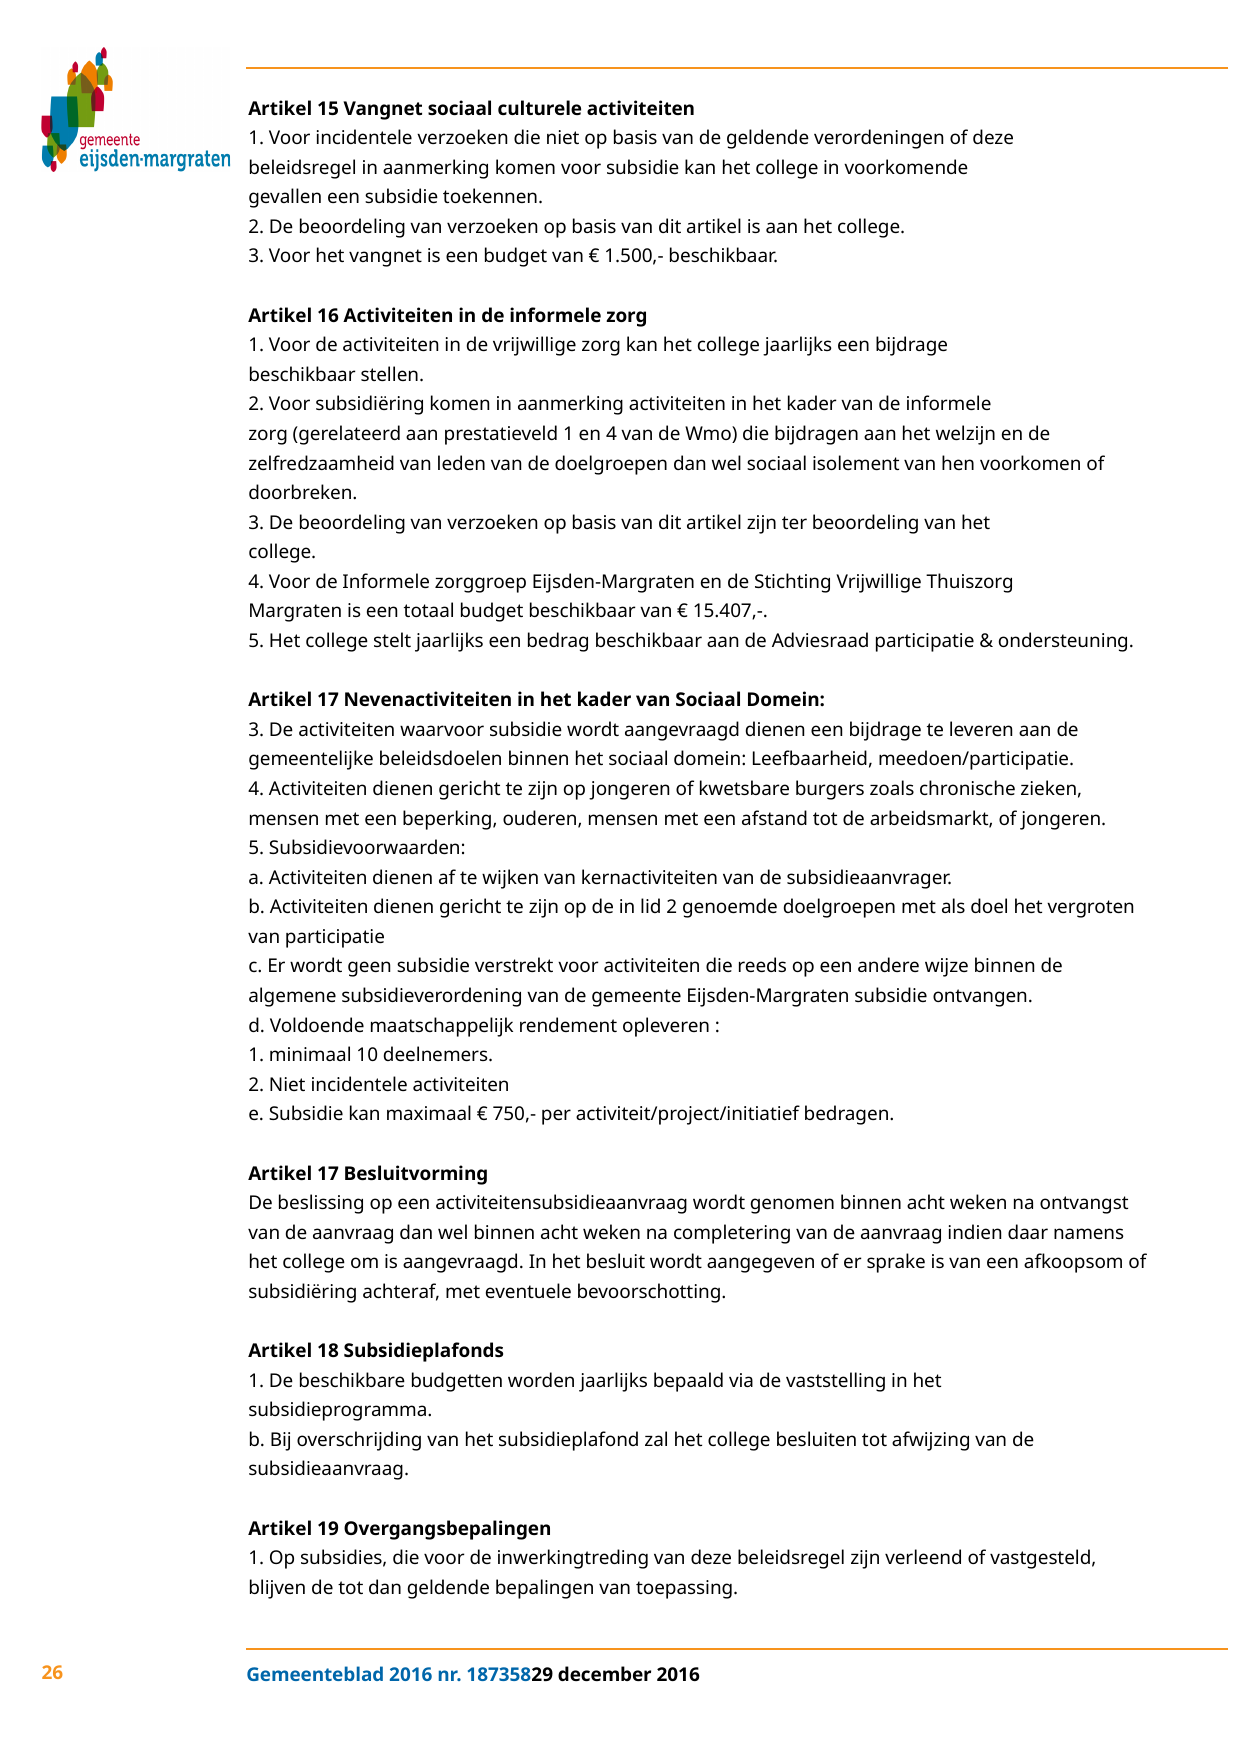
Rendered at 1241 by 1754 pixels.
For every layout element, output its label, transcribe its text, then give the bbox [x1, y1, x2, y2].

text beleidsregel in aanmerking komen voor subsidie kan het college in voorkomende [248, 154, 1152, 180]
text 5. Het college stelt jaarlijks een bedrag beschikbaar aan de Adviesraad participatie & ondersteuning. [248, 627, 1152, 653]
text subsidieprogramma. [248, 1396, 1152, 1422]
text De beslissing op een activiteitensubsidieaanvraag wordt genomen binnen acht weken na ontvangst van de aanvraag dan wel binnen acht weken na completering van de aanvraag indien daar namens het college om is aangevraagd. In het besluit wordt aangegeven of er sprake is van een afkoopsom of subsidiëring achteraf, met eventuele bevoorschotting. [248, 1189, 1152, 1304]
text Artikel 16 Activiteiten in de informele zorg [248, 302, 1152, 328]
text 1. Voor incidentele verzoeken die niet op basis van de geldende verordeningen of deze [248, 124, 1152, 150]
text d. Voldoende maatschappelijk rendement opleveren : [248, 1012, 1152, 1038]
text Artikel 17 Besluitvorming [248, 1160, 1152, 1186]
text c. Er wordt geen subsidie verstrekt voor activiteiten die reeds op een andere wijze binnen de algemene subsidieverordening van de gemeente Eijsden-Margraten subsidie ontvangen. [248, 953, 1152, 1008]
text 3. De beoordeling van verzoeken op basis van dit artikel zijn ter beoordeling van het [248, 509, 1152, 535]
text 3. Voor het vangnet is een budget van € 1.500,- beschikbaar. [248, 243, 1152, 268]
text 5. Subsidievoorwaarden: [248, 834, 1152, 860]
text Margraten is een totaal budget beschikbaar van € 15.407,-. [248, 598, 1152, 623]
picture [41, 47, 231, 172]
text a. Activiteiten dienen af te wijken van kernactiviteiten van de subsidieaanvrager. [248, 864, 1152, 890]
text 1. Op subsidies, die voor de inwerkingtreding van deze beleidsregel zijn verleend of vastgesteld, blijven de tot dan geldende bepalingen van toepassing. [248, 1544, 1152, 1600]
text 2. Voor subsidiëring komen in aanmerking activiteiten in het kader van de informele [248, 391, 1152, 416]
text e. Subsidie kan maximaal € 750,- per activiteit/project/initiatief bedragen. [248, 1101, 1152, 1126]
text Artikel 19 Overgangsbepalingen [248, 1515, 1152, 1541]
text college. [248, 538, 1152, 564]
text 2. Niet incidentele activiteiten [248, 1071, 1152, 1097]
text Artikel 17 Nevenactiviteiten in het kader van Sociaal Domein: [248, 686, 1152, 712]
text 1. minimaal 10 deelnemers. [248, 1041, 1152, 1067]
text 4. Voor de Informele zorggroep Eijsden-Margraten en de Stichting Vrijwillige Thuiszorg [248, 568, 1152, 594]
text gevallen een subsidie toekennen. [248, 183, 1152, 209]
text 4. Activiteiten dienen gericht te zijn op jongeren of kwetsbare burgers zoals chronische zieken, mensen met een beperking, ouderen, mensen met een afstand tot de arbeidsmarkt, of jongeren. [248, 775, 1152, 831]
text beschikbaar stellen. [248, 361, 1152, 387]
text 2. De beoordeling van verzoeken op basis van dit artikel is aan het college. [248, 213, 1152, 239]
text Artikel 15 Vangnet sociaal culturele activiteiten [248, 95, 1152, 121]
text zorg (gerelateerd aan prestatieveld 1 en 4 van de Wmo) die bijdragen aan het welzijn en de zelfredzaamheid van leden van de doelgroepen dan wel sociaal isolement van hen voorkomen of doorbreken. [248, 420, 1152, 505]
text 1. Voor de activiteiten in de vrijwillige zorg kan het college jaarlijks een bijdrage [248, 331, 1152, 357]
text b. Activiteiten dienen gericht te zijn op de in lid 2 genoemde doelgroepen met als doel het vergroten van participatie [248, 893, 1152, 949]
text Artikel 18 Subsidieplafonds [248, 1337, 1152, 1363]
text b. Bij overschrijding van het subsidieplafond zal het college besluiten tot afwijzing van de subsidieaanvraag. [248, 1426, 1152, 1481]
text 3. De activiteiten waarvoor subsidie wordt aangevraagd dienen een bijdrage te leveren aan de gemeentelijke beleidsdoelen binnen het sociaal domein: Leefbaarheid, meedoen/participatie. [248, 716, 1152, 771]
text 1. De beschikbare budgetten worden jaarlijks bepaald via de vaststelling in het [248, 1367, 1152, 1393]
